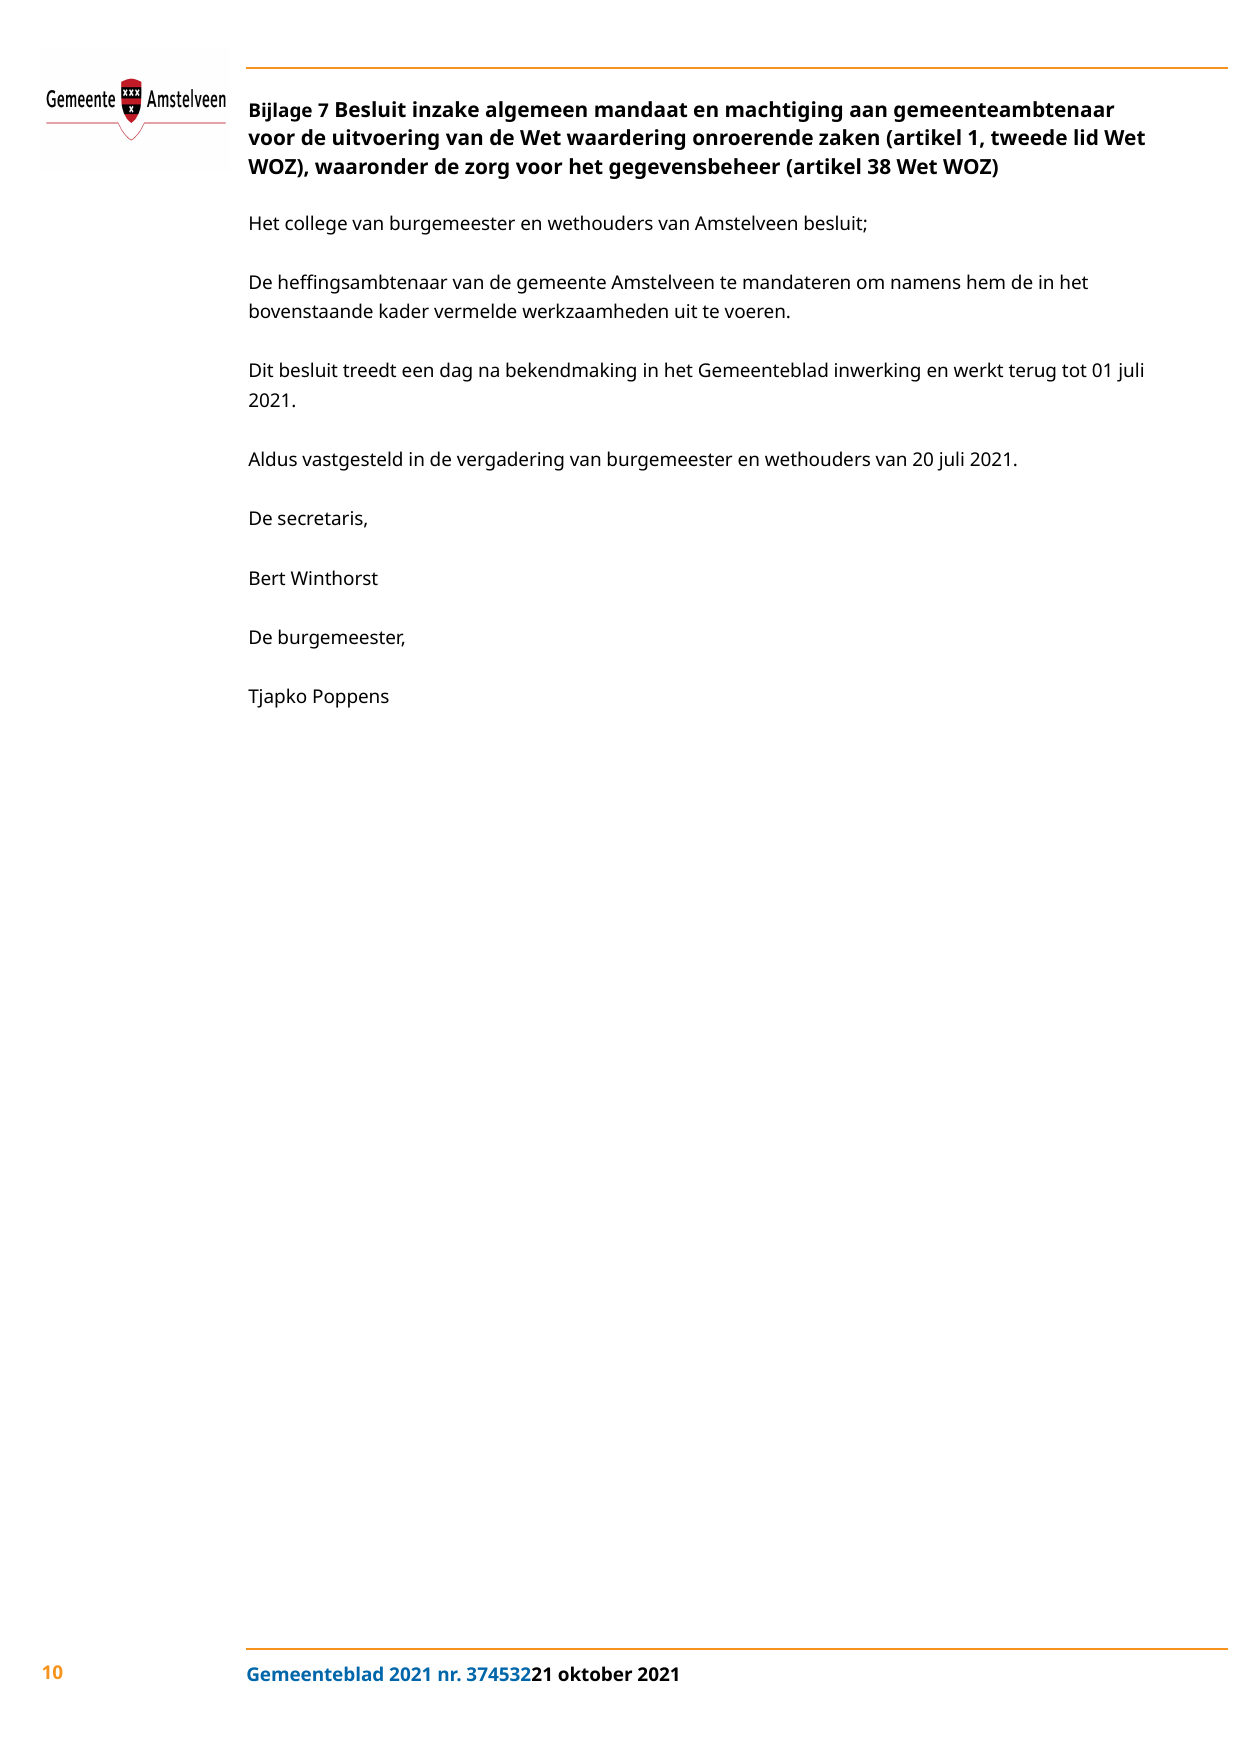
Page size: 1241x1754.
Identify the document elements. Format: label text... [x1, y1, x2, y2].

text Bijlage 7 Besluit inzake algemeen mandaat en machtiging aan gemeenteambtenaar voor de uitvoering van de Wet waardering onroerende zaken (artikel 1, tweede lid Wet WOZ), waaronder de zorg voor het gegevensbeheer (artikel 38 Wet WOZ) [248, 95, 1152, 180]
text Bert Winthorst [248, 565, 1152, 591]
text Dit besluit treedt een dag na bekendmaking in het Gemeenteblad inwerking en werkt terug tot 01 juli 2021. [248, 358, 1152, 413]
text De burgemeester, [248, 624, 1152, 650]
text De secretaris, [248, 506, 1152, 531]
text Aldus vastgesteld in de vergadering van burgemeester en wethouders van 20 juli 2021. [248, 446, 1152, 472]
text Tjapko Poppens [248, 683, 1152, 709]
picture [41, 47, 231, 172]
text Het college van burgemeester en wethouders van Amstelveen besluit; [248, 210, 1152, 236]
text De heffingsambtenaar van de gemeente Amstelveen te mandateren om namens hem de in het bovenstaande kader vermelde werkzaamheden uit te voeren. [248, 269, 1152, 324]
